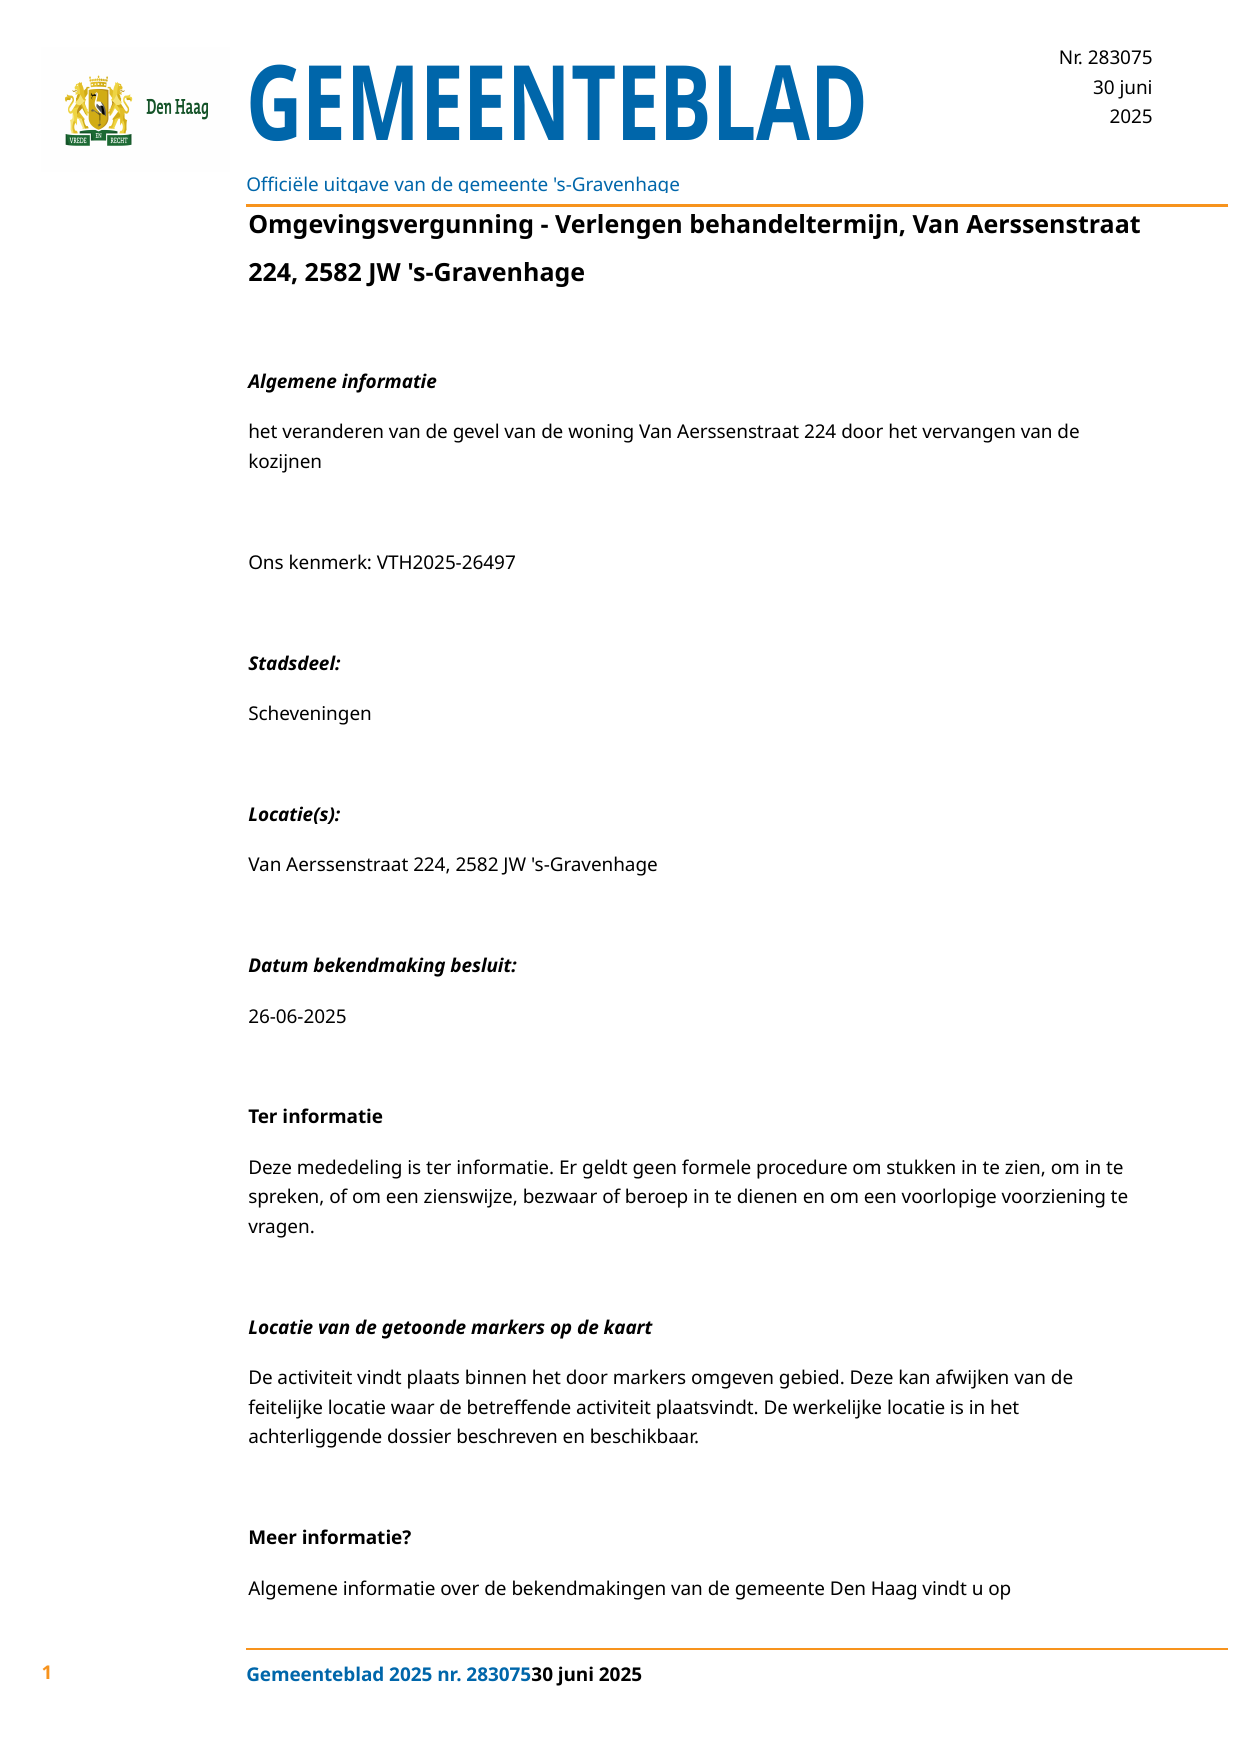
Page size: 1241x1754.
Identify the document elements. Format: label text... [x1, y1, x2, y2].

text Datum bekendmaking besluit: [248, 952, 1152, 978]
text Locatie van de getoonde markers op de kaart [248, 1314, 1152, 1340]
text 26-06-2025 [248, 1003, 1152, 1029]
text Stadsdeel: [248, 650, 1152, 676]
text De activiteit vindt plaats binnen het door markers omgeven gebied. Deze kan afwijken van de feitelijke locatie waar de betreffende activiteit plaatsvindt. De werkelijke locatie is in het achterliggende dossier beschreven en beschikbaar. [248, 1364, 1152, 1449]
text Scheveningen [248, 700, 1152, 726]
text Deze mededeling is ter informatie. Er geldt geen formele procedure om stukken in te zien, om in te spreken, of om een zienswijze, bezwaar of beroep in te dienen en om een voorlopige voorziening te vragen. [248, 1154, 1152, 1239]
text Ons kenmerk: VTH2025-26497 [248, 549, 1152, 575]
text Algemene informatie over de bekendmakingen van de gemeente Den Haag vindt u op [248, 1575, 1152, 1601]
text Algemene informatie [248, 368, 1152, 394]
text Ter informatie [248, 1104, 1152, 1129]
text Omgevingsvergunning - Verlengen behandeltermijn, Van Aerssenstraat 224, 2582 JW 's-Gravenhage [248, 207, 1152, 288]
text Locatie(s): [248, 801, 1152, 827]
text het veranderen van de gevel van de woning Van Aerssenstraat 224 door het vervangen van de kozijnen [248, 419, 1152, 474]
text Van Aerssenstraat 224, 2582 JW 's-Gravenhage [248, 852, 1152, 877]
text Meer informatie? [248, 1524, 1152, 1550]
picture [41, 47, 231, 172]
